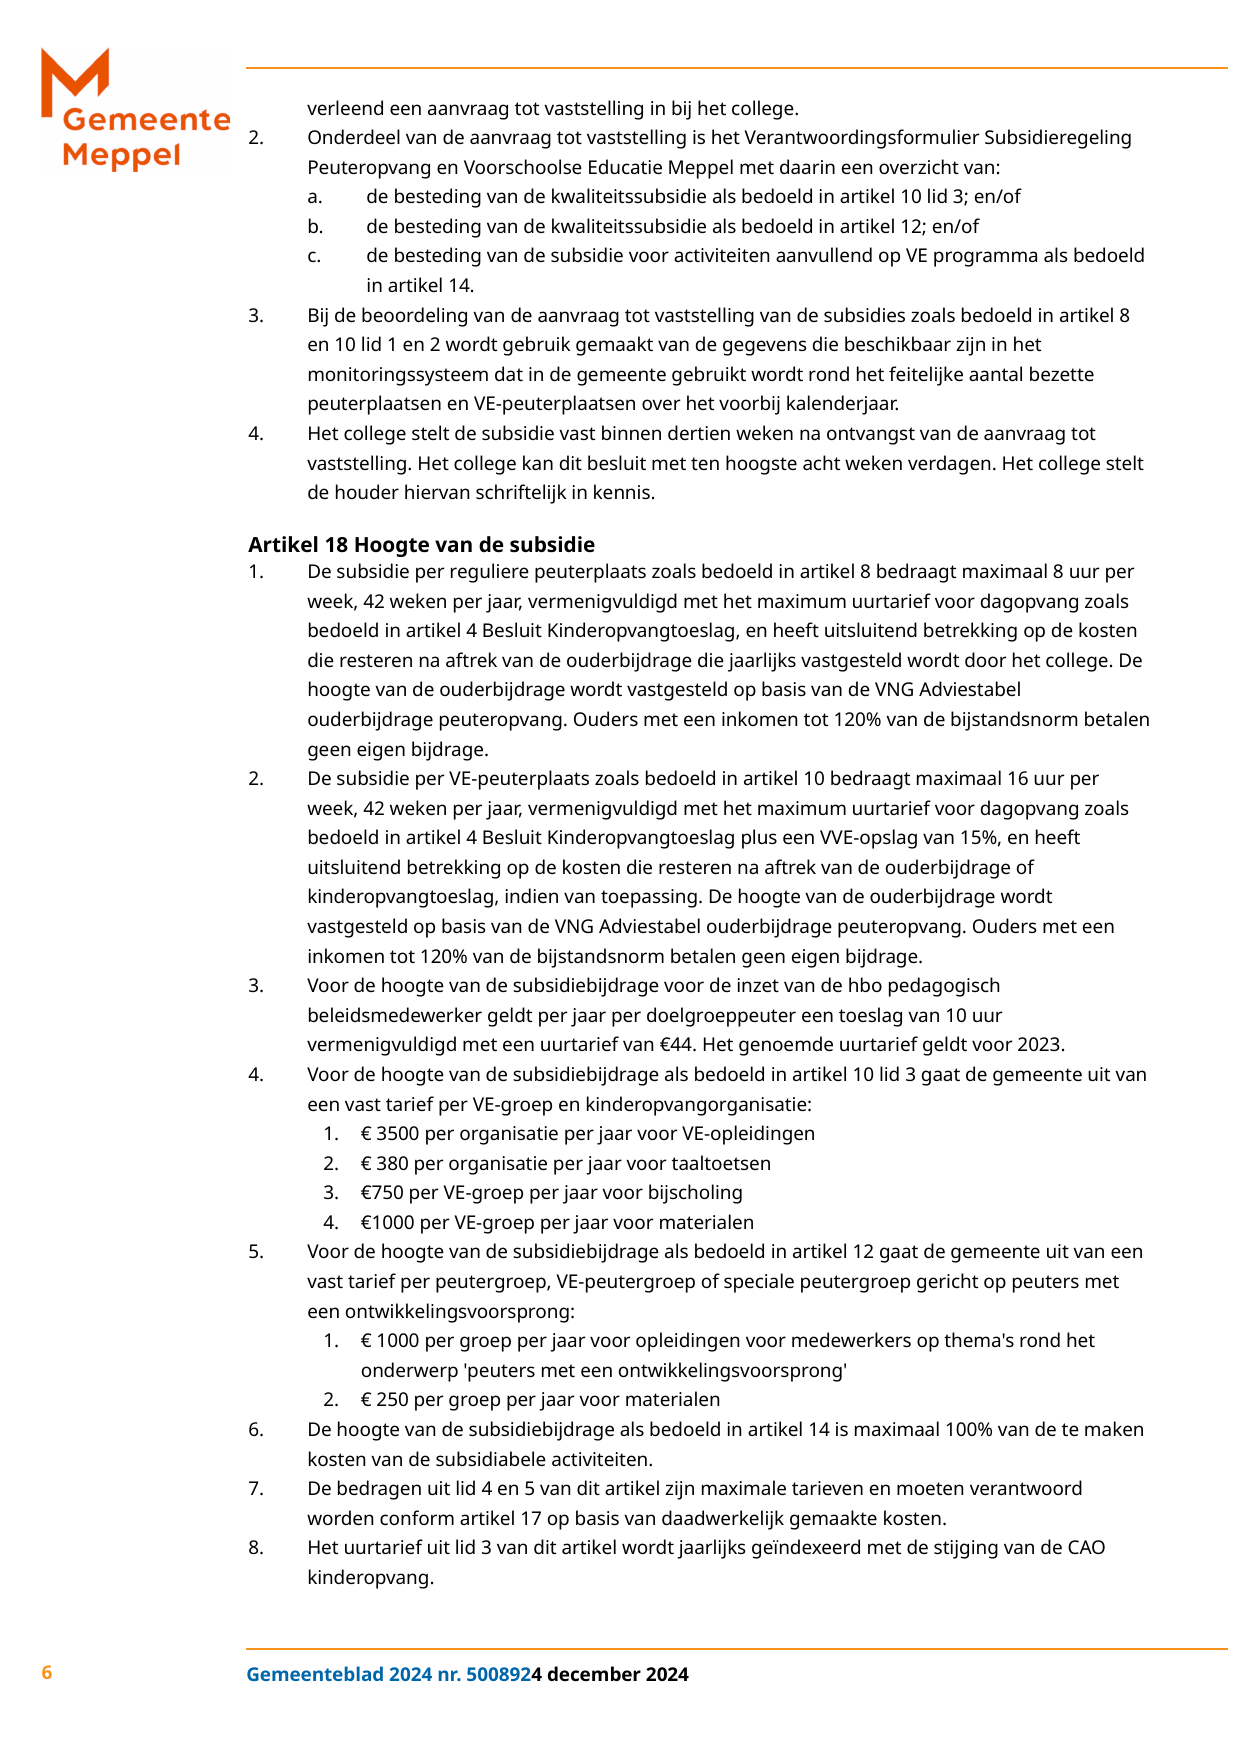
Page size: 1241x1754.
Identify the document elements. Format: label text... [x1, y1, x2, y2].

list € 3500 per organisatie per jaar voor VE-opleidingen [323, 1120, 1152, 1146]
list € 1000 per groep per jaar voor opleidingen voor medewerkers op thema's rond het onderwerp 'peuters met een ontwikkelingsvoorsprong' [323, 1327, 1152, 1383]
list €750 per VE-groep per jaar voor bijscholing [323, 1179, 1152, 1205]
list de besteding van de kwaliteitssubsidie als bedoeld in artikel 12; en/of [307, 213, 1152, 239]
list De subsidie per VE-peuterplaats zoals bedoeld in artikel 10 bedraagt maximaal 16 uur per week, 42 weken per jaar, vermenigvuldigd met het maximum uurtarief voor dagopvang zoals bedoeld in artikel 4 Besluit Kinderopvangtoeslag plus een VVE-opslag van 15%, en heeft uitsluitend betrekking op de kosten die resteren na aftrek van de ouderbijdrage of kinderopvangtoeslag, indien van toepassing. De hoogte van de ouderbijdrage wordt vastgesteld op basis van de VNG Adviestabel ouderbijdrage peuteropvang. Ouders met een inkomen tot 120% van de bijstandsnorm betalen geen eigen bijdrage. [248, 765, 1152, 968]
picture [41, 47, 231, 172]
list Onderdeel van de aanvraag tot vaststelling is het Verantwoordingsformulier Subsidieregeling Peuteropvang en Voorschoolse Educatie Meppel met daarin een overzicht van: [248, 124, 1152, 180]
list Het college stelt de subsidie vast binnen dertien weken na ontvangst van de aanvraag tot vaststelling. Het college kan dit besluit met ten hoogste acht weken verdagen. Het college stelt de houder hiervan schriftelijk in kennis. [248, 420, 1152, 505]
list De hoogte van de subsidiebijdrage als bedoeld in artikel 14 is maximaal 100% van de te maken kosten van de subsidiabele activiteiten. [248, 1416, 1152, 1471]
list Het uurtarief uit lid 3 van dit artikel wordt jaarlijks geïndexeerd met de stijging van de CAO kinderopvang. [248, 1534, 1152, 1590]
list de besteding van de subsidie voor activiteiten aanvullend op VE­ programma als bedoeld in artikel 14. [307, 243, 1152, 298]
list Voor de hoogte van de subsidiebijdrage als bedoeld in artikel 12 gaat de gemeente uit van een vast tarief per peutergroep, VE-peutergroep of speciale peutergroep gericht op peuters met een ontwikkelingsvoorsprong: [248, 1239, 1152, 1323]
list €1000 per VE-groep per jaar voor materialen [323, 1209, 1152, 1235]
list De subsidie per reguliere peuterplaats zoals bedoeld in artikel 8 bedraagt maximaal 8 uur per week, 42 weken per jaar, vermenigvuldigd met het maximum uurtarief voor dagopvang zoals bedoeld in artikel 4 Besluit Kinderopvangtoeslag, en heeft uitsluitend betrekking op de kosten die resteren na aftrek van de ouderbijdrage die jaarlijks vastgesteld wordt door het college. De hoogte van de ouderbijdrage wordt vastgesteld op basis van de VNG Adviestabel ouderbijdrage peuteropvang. Ouders met een inkomen tot 120% van de bijstandsnorm betalen geen eigen bijdrage. [248, 558, 1152, 761]
list € 250 per groep per jaar voor materialen [323, 1387, 1152, 1412]
list Voor de hoogte van de subsidiebijdrage als bedoeld in artikel 10 lid 3 gaat de gemeente uit van een vast tarief per VE-groep en kinderopvangorganisatie: [248, 1061, 1152, 1116]
list € 380 per organisatie per jaar voor taaltoetsen [323, 1150, 1152, 1176]
text Artikel 18 Hoogte van de subsidie [248, 530, 1152, 558]
list Bij de beoordeling van de aanvraag tot vaststelling van de subsidies zoals bedoeld in artikel 8 en 10 lid 1 en 2 wordt gebruik gemaakt van de gegevens die beschikbaar zijn in het monitoringssysteem dat in de gemeente gebruikt wordt rond het feitelijke aantal bezette peuterplaatsen en VE-peuterplaatsen over het voorbij kalenderjaar. [248, 302, 1152, 416]
list de besteding van de kwaliteitssubsidie als bedoeld in artikel 10 lid 3; en/of [307, 183, 1152, 209]
list De bedragen uit lid 4 en 5 van dit artikel zijn maximale tarieven en moeten verantwoord worden conform artikel 17 op basis van daadwerkelijk gemaakte kosten. [248, 1475, 1152, 1531]
list Voor de hoogte van de subsidiebijdrage voor de inzet van de hbo pedagogisch beleidsmedewerker geldt per jaar per doelgroeppeuter een toeslag van 10 uur vermenigvuldigd met een uurtarief van €44. Het genoemde uurtarief geldt voor 2023. [248, 972, 1152, 1057]
list verleend een aanvraag tot vaststelling in bij het college. [248, 95, 1152, 121]
